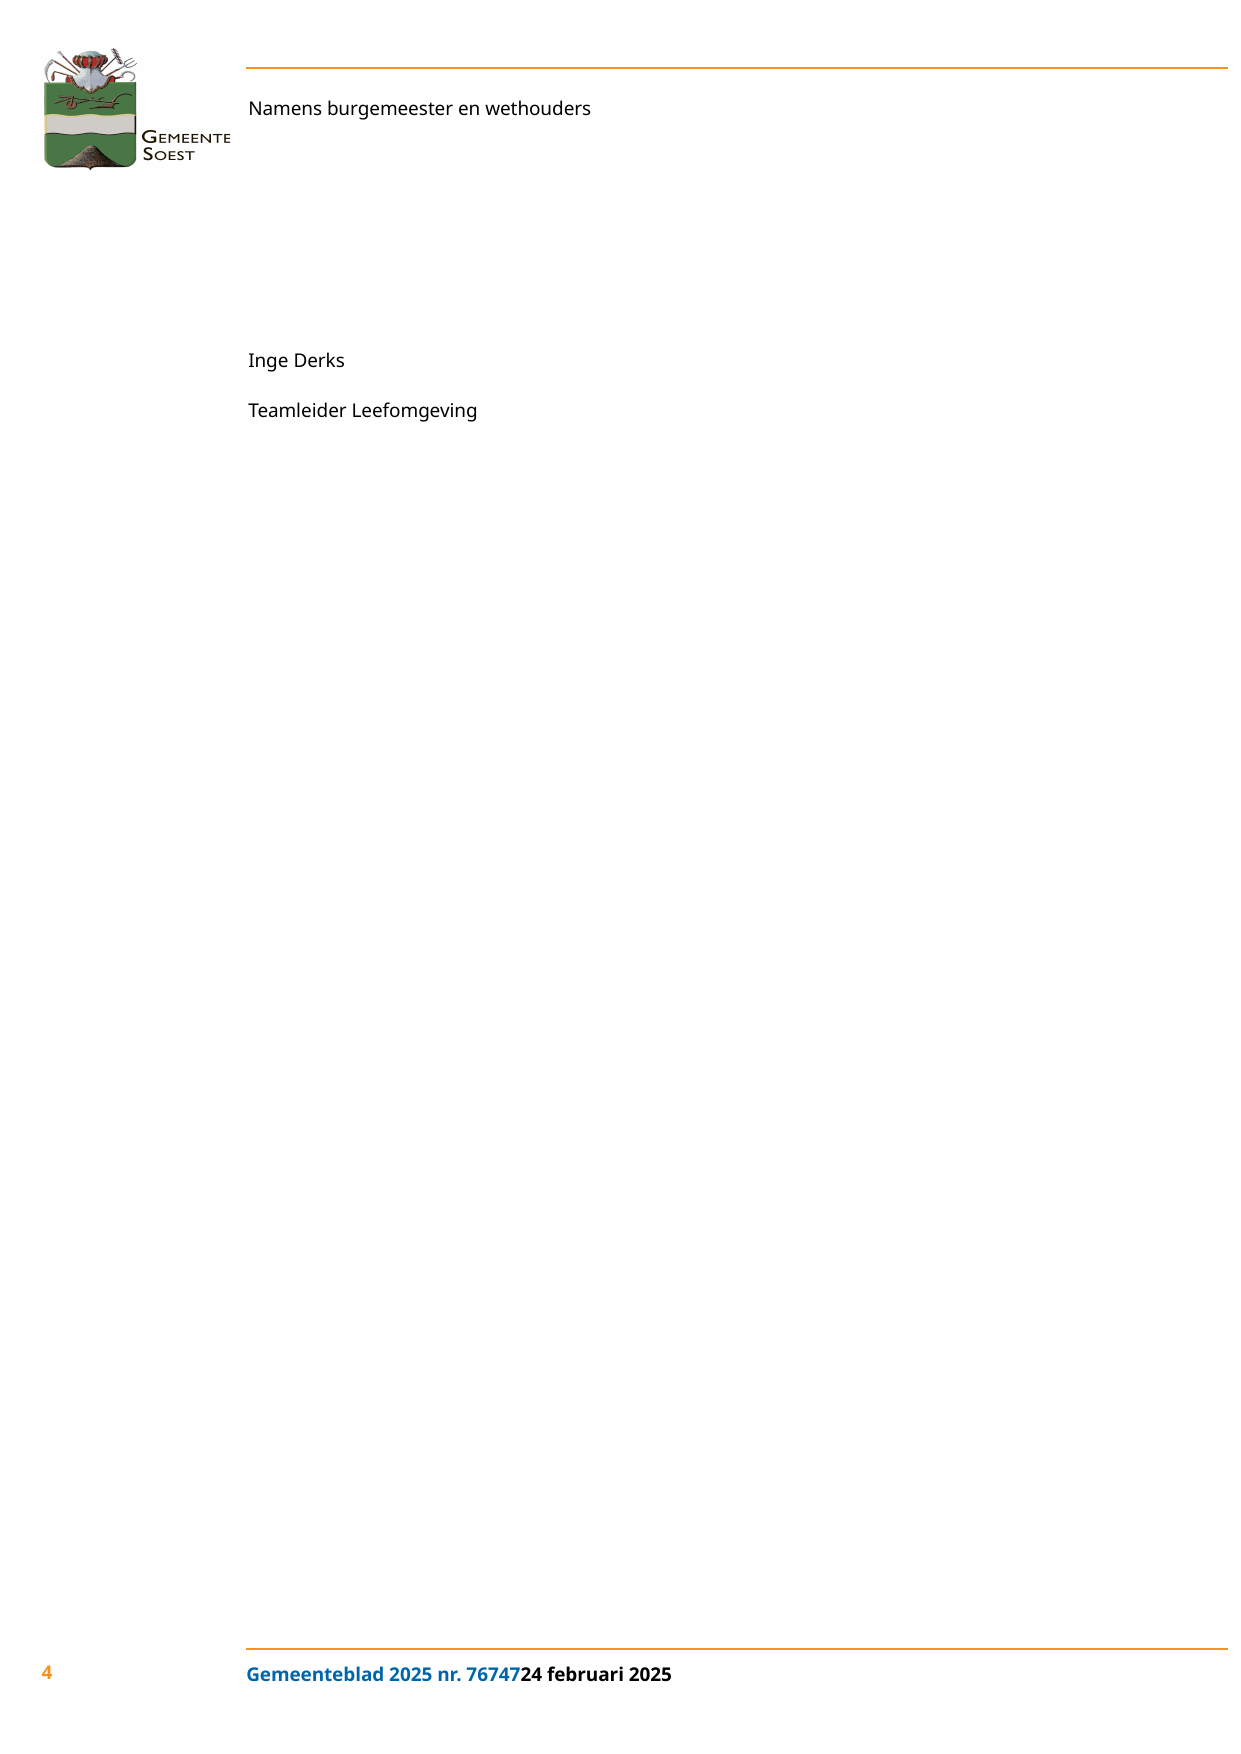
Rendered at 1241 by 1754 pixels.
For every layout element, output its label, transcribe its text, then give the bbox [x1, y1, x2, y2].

text Inge Derks [248, 347, 1152, 373]
text Namens burgemeester en wethouders [248, 95, 1152, 121]
text Teamleider Leefomgeving [248, 397, 1152, 423]
picture [41, 47, 231, 172]
